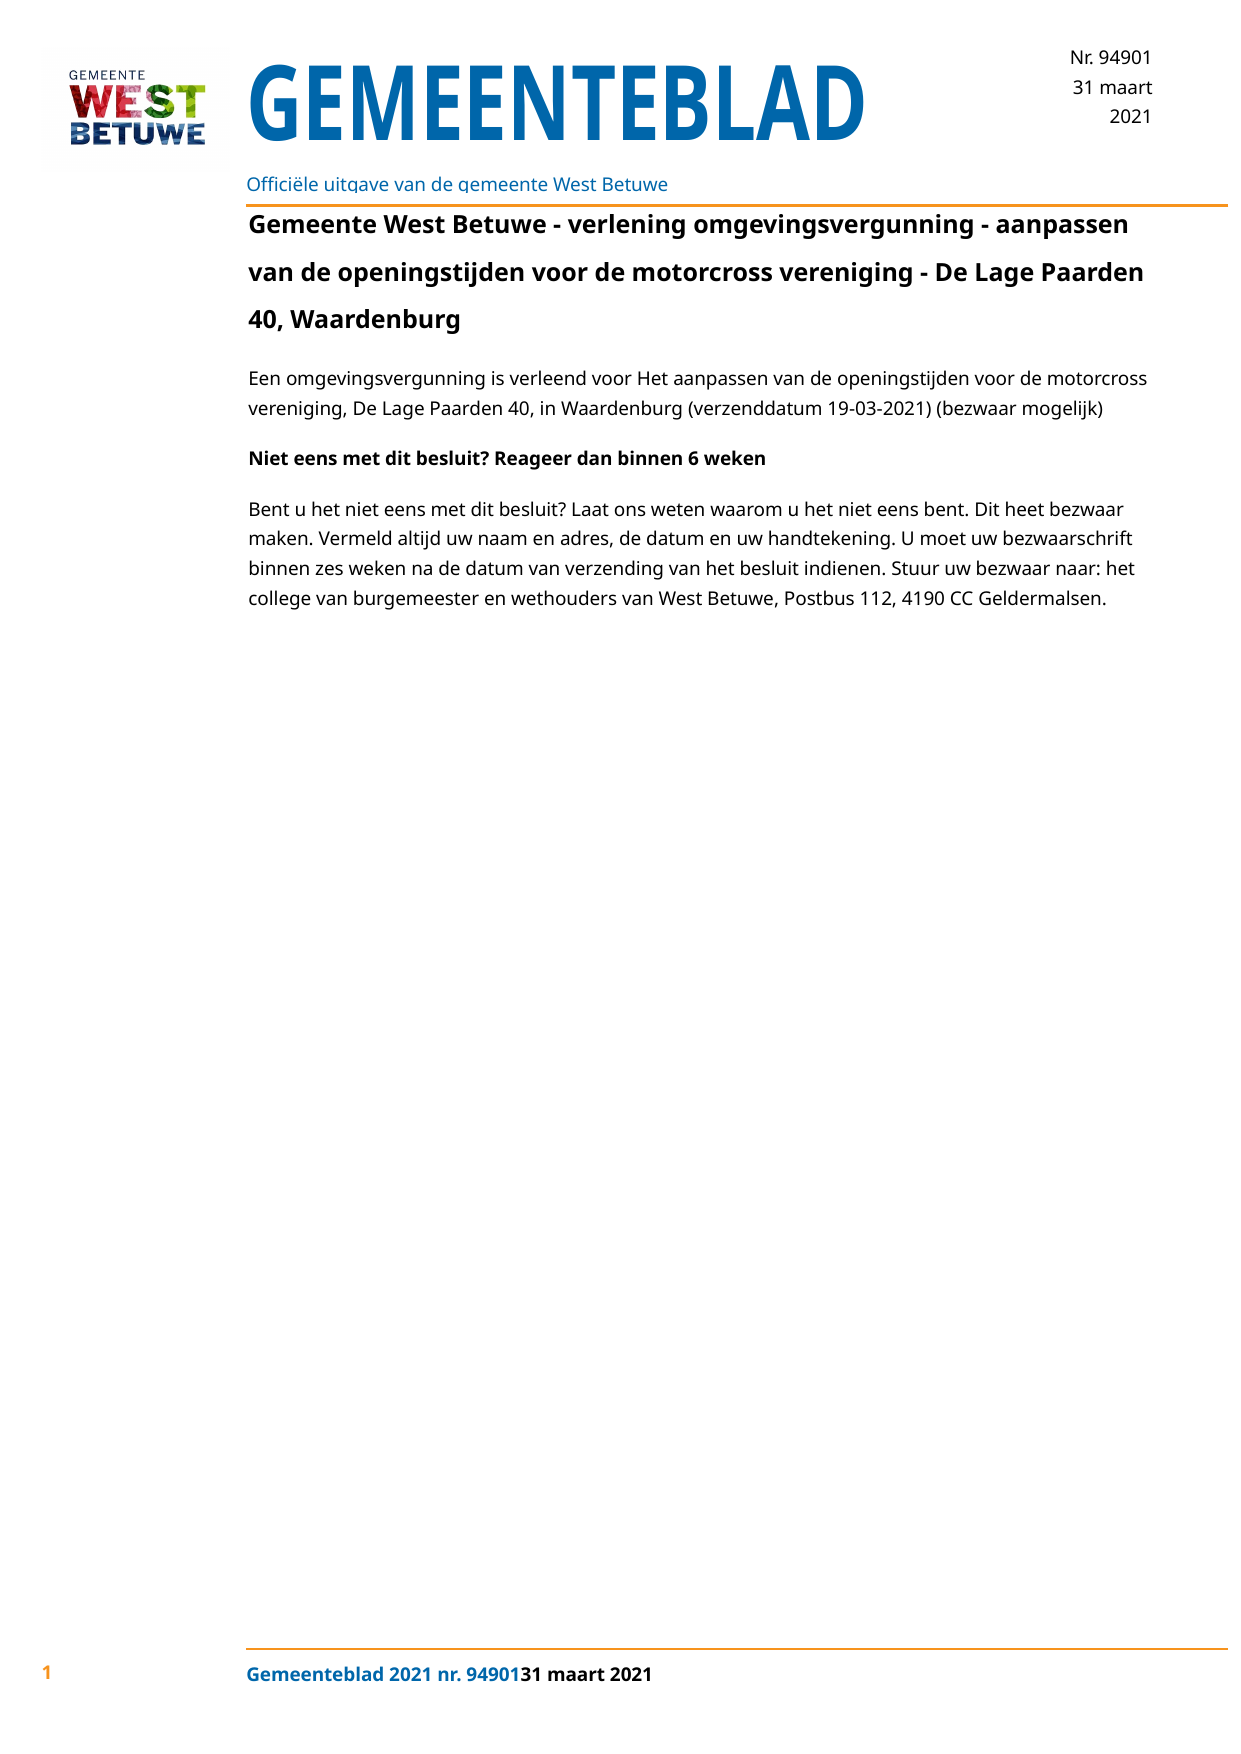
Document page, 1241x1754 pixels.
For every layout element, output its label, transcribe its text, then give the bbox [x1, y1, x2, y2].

picture [41, 47, 231, 172]
text Gemeente West Betuwe - verlening omgevingsvergunning - aanpassen van de openingstijden voor de motorcross vereniging - De Lage Paarden 40, Waardenburg [248, 207, 1152, 336]
text Niet eens met dit besluit? Reageer dan binnen 6 weken [248, 446, 1152, 471]
text Bent u het niet eens met dit besluit? Laat ons weten waarom u het niet eens bent. Dit heet bezwaar maken. Vermeld altijd uw naam en adres, de datum en uw handtekening. U moet uw bezwaarschrift binnen zes weken na de datum van verzending van het besluit indienen. Stuur uw bezwaar naar: het college van burgemeester en wethouders van West Betuwe, Postbus 112, 4190 CC Geldermalsen. [248, 496, 1152, 610]
text Een omgevingsvergunning is verleend voor Het aanpassen van de openingstijden voor de motorcross vereniging, De Lage Paarden 40, in Waardenburg (verzenddatum 19-03-2021) (bezwaar mogelijk) [248, 366, 1152, 421]
